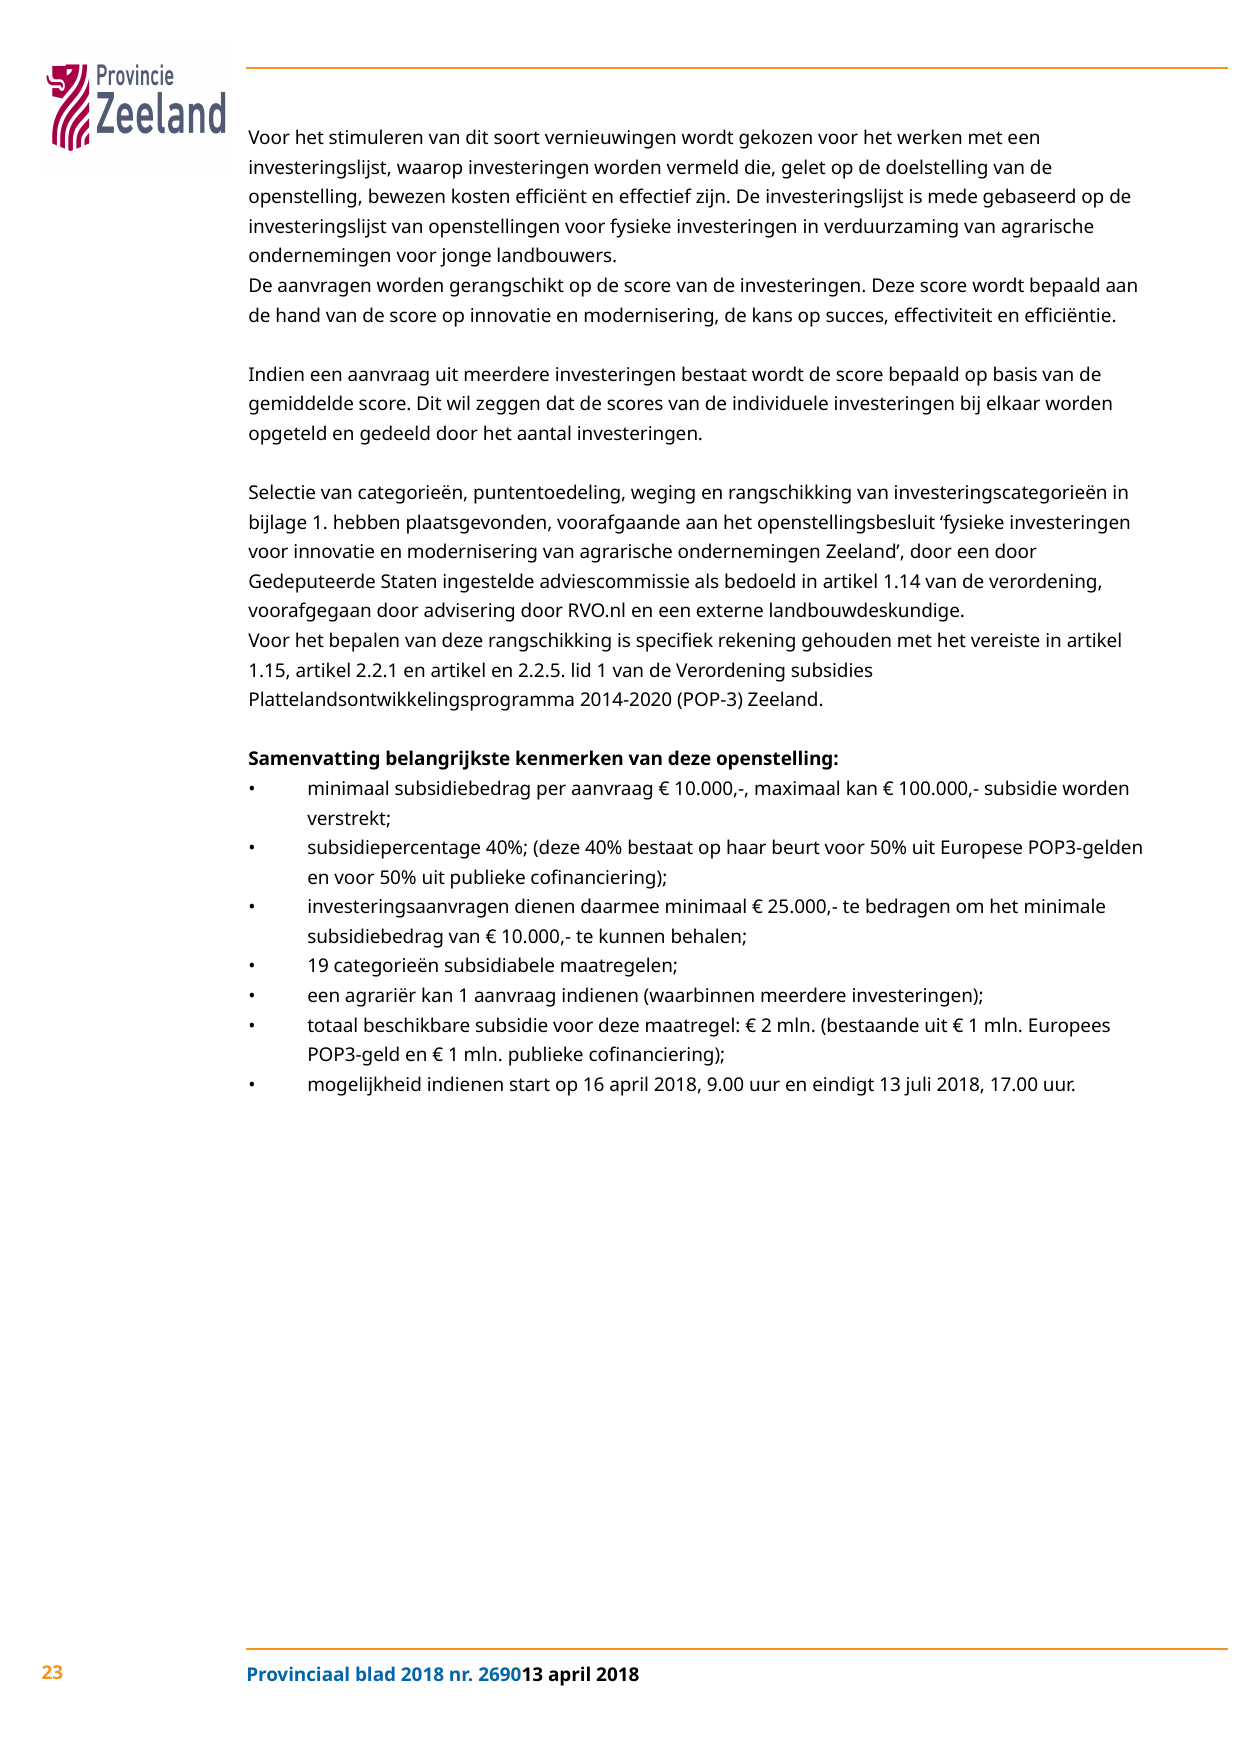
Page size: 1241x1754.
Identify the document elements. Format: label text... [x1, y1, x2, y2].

picture [41, 47, 231, 172]
list investeringsaanvragen dienen daarmee minimaal € 25.000,- te bedragen om het minimale subsidiebedrag van € 10.000,- te kunnen behalen; [248, 893, 1152, 949]
text De aanvragen worden gerangschikt op de score van de investeringen. Deze score wordt bepaald aan de hand van de score op innovatie en modernisering, de kans op succes, effectiviteit en efficiëntie. [248, 272, 1152, 328]
list minimaal subsidiebedrag per aanvraag € 10.000,-, maximaal kan € 100.000,- subsidie worden verstrekt; [248, 775, 1152, 831]
text Samenvatting belangrijkste kenmerken van deze openstelling: [248, 746, 1152, 771]
list 19 categorieën subsidiabele maatregelen; [248, 953, 1152, 978]
list totaal beschikbare subsidie voor deze maatregel: € 2 mln. (bestaande uit € 1 mln. Europees POP3-geld en € 1 mln. publieke cofinanciering); [248, 1012, 1152, 1067]
list een agrariër kan 1 aanvraag indienen (waarbinnen meerdere investeringen); [248, 982, 1152, 1008]
text Selectie van categorieën, puntentoedeling, weging en rangschikking van investeringscategorieën in bijlage 1. hebben plaatsgevonden, voorafgaande aan het openstellingsbesluit ‘fysieke investeringen voor innovatie en modernisering van agrarische ondernemingen Zeeland’, door een door Gedeputeerde Staten ingestelde adviescommissie als bedoeld in artikel 1.14 van de verordening, voorafgegaan door advisering door RVO.nl en een externe landbouwdeskundige. [248, 479, 1152, 623]
list mogelijkheid indienen start op 16 april 2018, 9.00 uur en eindigt 13 juli 2018, 17.00 uur. [248, 1071, 1152, 1097]
text Indien een aanvraag uit meerdere investeringen bestaat wordt de score bepaald op basis van de gemiddelde score. Dit wil zeggen dat de scores van de individuele investeringen bij elkaar worden opgeteld en gedeeld door het aantal investeringen. [248, 361, 1152, 446]
text Voor het bepalen van deze rangschikking is specifiek rekening gehouden met het vereiste in artikel 1.15, artikel 2.2.1 en artikel en 2.2.5. lid 1 van de Verordening subsidies Plattelandsontwikkelingsprogramma 2014-2020 (POP-3) Zeeland. [248, 627, 1152, 712]
list subsidiepercentage 40%; (deze 40% bestaat op haar beurt voor 50% uit Europese POP3-gelden en voor 50% uit publieke cofinanciering); [248, 834, 1152, 890]
text Voor het stimuleren van dit soort vernieuwingen wordt gekozen voor het werken met een investeringslijst, waarop investeringen worden vermeld die, gelet op de doelstelling van de openstelling, bewezen kosten efficiënt en effectief zijn. De investeringslijst is mede gebaseerd op de investeringslijst van openstellingen voor fysieke investeringen in verduurzaming van agrarische ondernemingen voor jonge landbouwers. [248, 124, 1152, 268]
